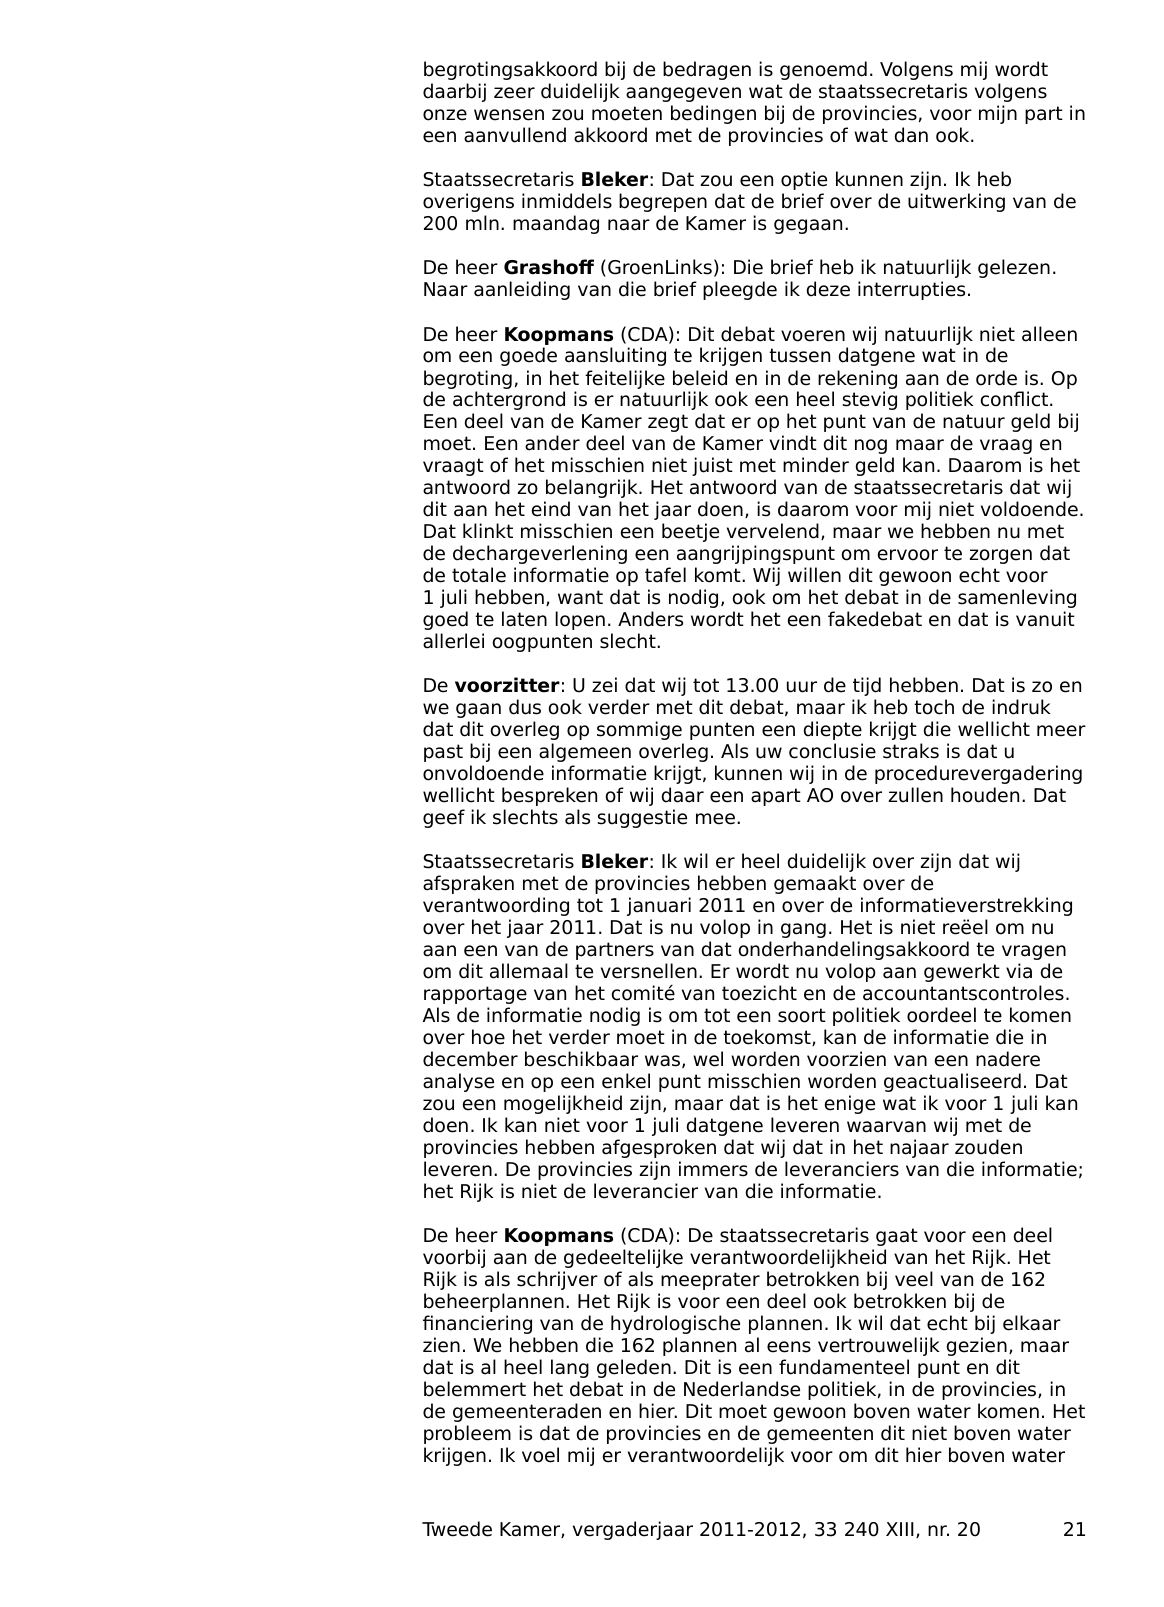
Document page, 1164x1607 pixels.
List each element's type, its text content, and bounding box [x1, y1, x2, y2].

text De heer Koopmans (CDA): Dit debat voeren wij natuurlijk niet alleen om een goede aansluiting te krijgen tussen datgene wat in de begroting, in het feitelijke beleid en in de rekening aan de orde is. Op de achtergrond is er natuurlijk ook een heel stevig politiek conflict. Een deel van de Kamer zegt dat er op het punt van de natuur geld bij moet. Een ander deel van de Kamer vindt dit nog maar de vraag en vraagt of het misschien niet juist met minder geld kan. Daarom is het antwoord zo belangrijk. Het antwoord van de staatssecretaris dat wij dit aan het eind van het jaar doen, is daarom voor mij niet voldoende. Dat klinkt misschien een beetje vervelend, maar we hebben nu met de dechargeverlening een aangrijpingspunt om ervoor te zorgen dat de totale informatie op tafel komt. Wij willen dit gewoon echt voor 1 juli hebben, want dat is nodig, ook om het debat in de samenleving goed te laten lopen. Anders wordt het een fakedebat en dat is vanuit allerlei oogpunten slecht. [422, 323, 1087, 653]
text Staatssecretaris Bleker: Dat zou een optie kunnen zijn. Ik heb overigens inmiddels begrepen dat de brief over de uitwerking van de 200 mln. maandag naar de Kamer is gegaan. [422, 169, 1087, 235]
text De heer Koopmans (CDA): De staatssecretaris gaat voor een deel voorbij aan de gedeeltelijke verantwoordelijkheid van het Rijk. Het Rijk is als schrijver of als meeprater betrokken bij veel van de 162 beheerplannen. Het Rijk is voor een deel ook betrokken bij de financiering van de hydrologische plannen. Ik wil dat echt bij elkaar zien. We hebben die 162 plannen al eens vertrouwelijk gezien, maar dat is al heel lang geleden. Dit is een fundamenteel punt en dit belemmert het debat in de Nederlandse politiek, in de provincies, in de gemeenteraden en hier. Dit moet gewoon boven water komen. Het probleem is dat de provincies en de gemeenten dit niet boven water krijgen. Ik voel mij er verantwoordelijk voor om dit hier boven water [422, 1225, 1087, 1467]
text De heer Grashoff (GroenLinks): Die brief heb ik natuurlijk gelezen. Naar aanleiding van die brief pleegde ik deze interrupties. [422, 257, 1087, 301]
text Staatssecretaris Bleker: Ik wil er heel duidelijk over zijn dat wij afspraken met de provincies hebben gemaakt over de verantwoording tot 1 januari 2011 en over de informatieverstrekking over het jaar 2011. Dat is nu volop in gang. Het is niet reëel om nu aan een van de partners van dat onderhandelingsakkoord te vragen om dit allemaal te versnellen. Er wordt nu volop aan gewerkt via de rapportage van het comité van toezicht en de accountantscontroles. Als de informatie nodig is om tot een soort politiek oordeel te komen over hoe het verder moet in de toekomst, kan de informatie die in december beschikbaar was, wel worden voorzien van een nadere analyse en op een enkel punt misschien worden geactualiseerd. Dat zou een mogelijkheid zijn, maar dat is het enige wat ik voor 1 juli kan doen. Ik kan niet voor 1 juli datgene leveren waarvan wij met de provincies hebben afgesproken dat wij dat in het najaar zouden leveren. De provincies zijn immers de leveranciers van die informatie; het Rijk is niet de leverancier van die informatie. [422, 851, 1087, 1203]
text begrotingsakkoord bij de bedragen is genoemd. Volgens mij wordt daarbij zeer duidelijk aangegeven wat de staatssecretaris volgens onze wensen zou moeten bedingen bij de provincies, voor mijn part in een aanvullend akkoord met de provincies of wat dan ook. [422, 59, 1087, 147]
text De voorzitter: U zei dat wij tot 13.00 uur de tijd hebben. Dat is zo en we gaan dus ook verder met dit debat, maar ik heb toch de indruk dat dit overleg op sommige punten een diepte krijgt die wellicht meer past bij een algemeen overleg. Als uw conclusie straks is dat u onvoldoende informatie krijgt, kunnen wij in de procedurevergadering wellicht bespreken of wij daar een apart AO over zullen houden. Dat geef ik slechts als suggestie mee. [422, 675, 1087, 829]
